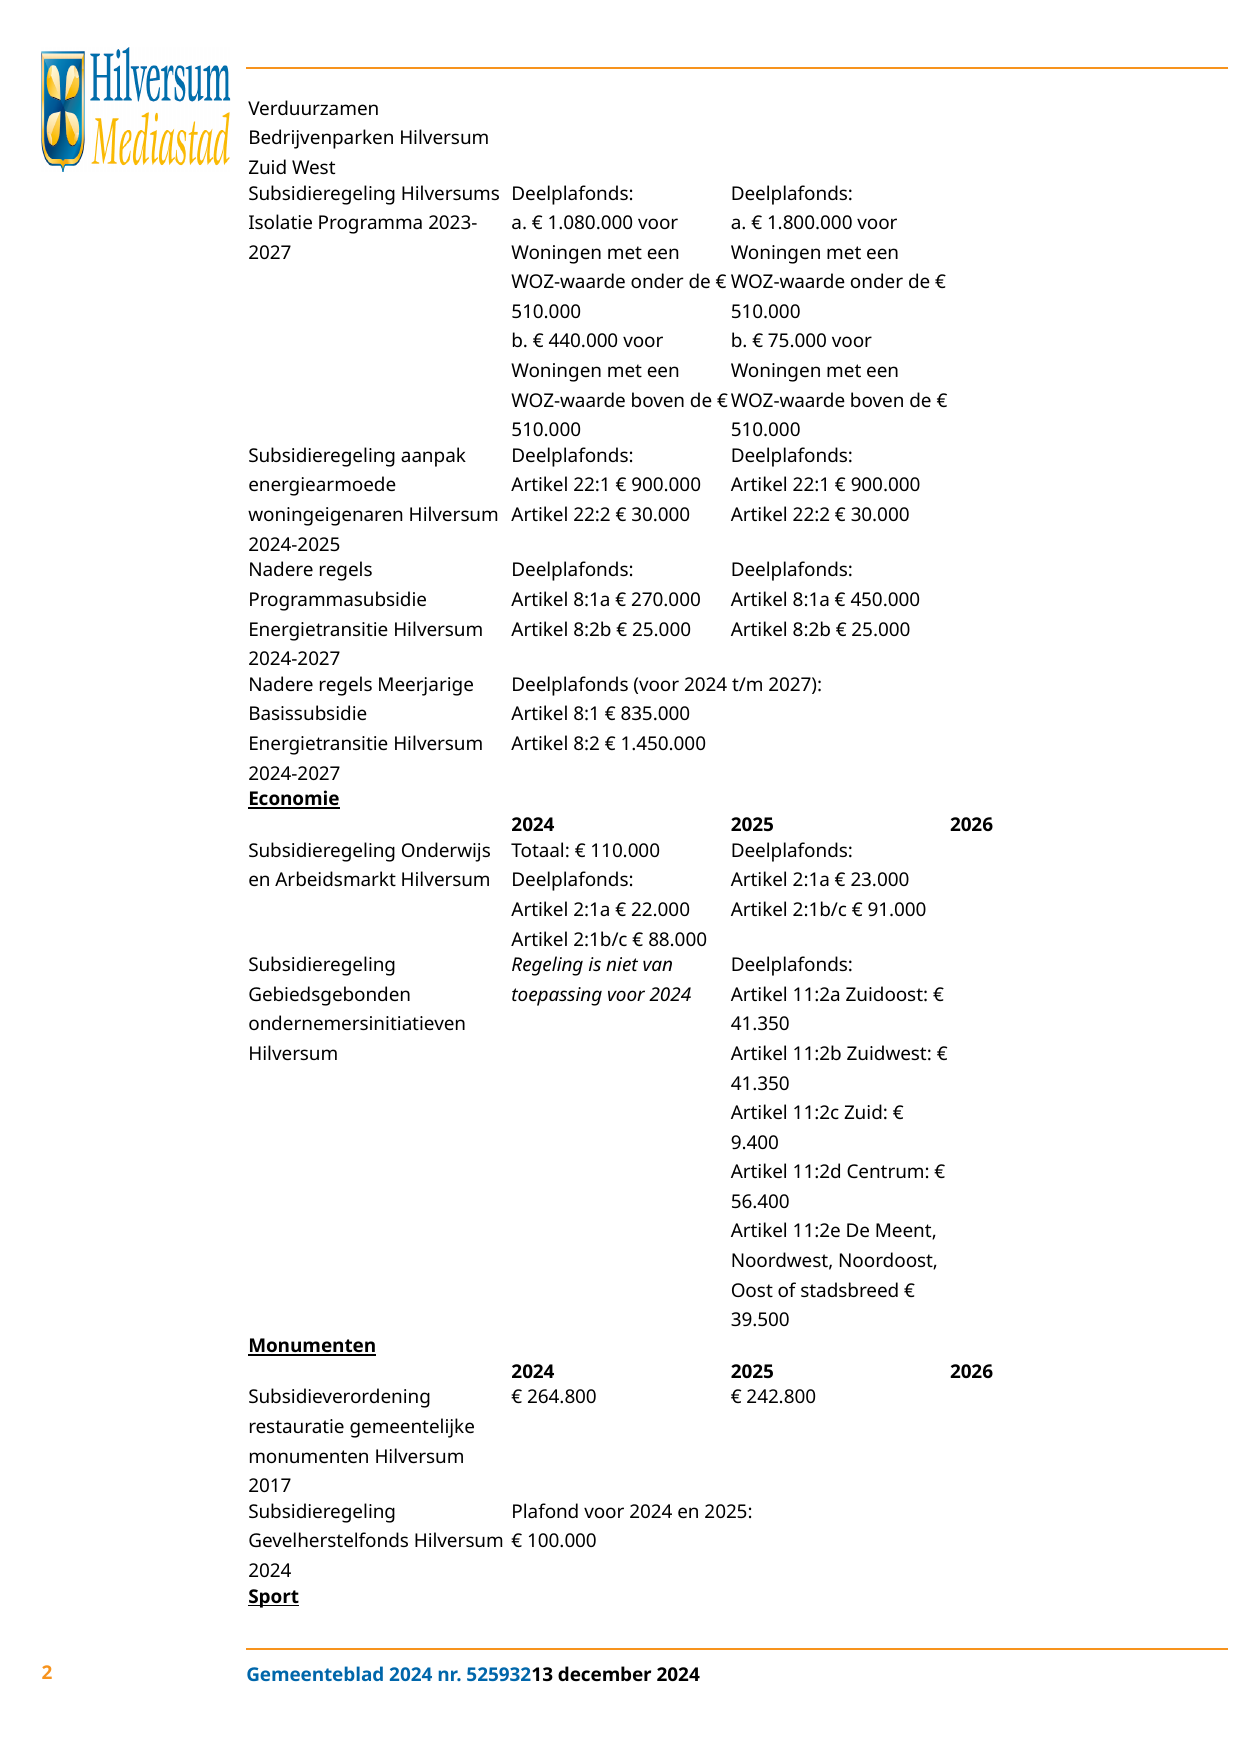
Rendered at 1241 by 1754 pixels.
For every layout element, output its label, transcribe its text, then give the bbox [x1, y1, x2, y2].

table_cell Verduurzamen Bedrijvenparken Hilversum Zuid West [248, 95, 511, 180]
table_cell Deelplafonds: Artikel 8:1a € 450.000 Artikel 8:2b € 25.000 [731, 557, 950, 671]
picture [41, 47, 231, 172]
table_cell [950, 837, 1152, 951]
table_cell [950, 671, 1152, 786]
table_cell Regeling is niet van toepassing voor 2024 [511, 951, 731, 1332]
table_cell Totaal: € 110.000 Deelplafonds: Artikel 2:1a € 22.000 Artikel 2:1b/c € 88.000 [511, 837, 731, 951]
table_cell Subsidieregeling Gevelherstelfonds Hilversum 2024 [248, 1498, 511, 1583]
table_cell Deelplafonds: Artikel 22:1 € 900.000 Artikel 22:2 € 30.000 [731, 442, 950, 557]
table_cell 2024 [511, 1358, 731, 1384]
table_cell 2024 [511, 811, 731, 837]
table_cell 2026 [950, 811, 1152, 837]
table_cell Deelplafonds: a. € 1.800.000 voor Woningen met een WOZ-waarde onder de € 510.000 b. € 75.000 voor Woningen met een WOZ-waarde boven de € 510.000 [731, 180, 950, 442]
table_cell [950, 1332, 1152, 1358]
table_cell [731, 95, 950, 180]
table_cell € 264.800 [511, 1384, 731, 1498]
table_cell Monumenten [248, 1332, 950, 1358]
table_cell [950, 786, 1152, 811]
table_cell Nadere regels Programmasubsidie Energietransitie Hilversum 2024-2027 [248, 557, 511, 671]
table_cell Sport [248, 1583, 950, 1609]
table_cell Subsidieverordening restauratie gemeentelijke monumenten Hilversum 2017 [248, 1384, 511, 1498]
table_cell Subsidieregeling aanpak energiearmoede woningeigenaren Hilversum 2024-2025 [248, 442, 511, 557]
table_cell [950, 1498, 1152, 1583]
table_cell Deelplafonds: Artikel 2:1a € 23.000 Artikel 2:1b/c € 91.000 [731, 837, 950, 951]
table_cell 2025 [731, 811, 950, 837]
table_cell € 242.800 [731, 1384, 950, 1498]
table_cell Deelplafonds: Artikel 8:1a € 270.000 Artikel 8:2b € 25.000 [511, 557, 731, 671]
table_cell [248, 811, 511, 837]
table_cell Deelplafonds (voor 2024 t/m 2027): Artikel 8:1 € 835.000 Artikel 8:2 € 1.450.000 [511, 671, 950, 786]
table_cell Deelplafonds: Artikel 22:1 € 900.000 Artikel 22:2 € 30.000 [511, 442, 731, 557]
table_cell Deelplafonds: Artikel 11:2a Zuidoost: € 41.350 Artikel 11:2b Zuidwest: € 41.350 Artikel 11:2c Zuid: € 9.400 Artikel 11:2d Centrum: € 56.400 Artikel 11:2e De Meent, Noordwest, Noordoost, Oost of stadsbreed € 39.500 [731, 951, 950, 1332]
table_cell [950, 1583, 1152, 1609]
table_cell Nadere regels Meerjarige Basissubsidie Energietransitie Hilversum 2024-2027 [248, 671, 511, 786]
table_cell Plafond voor 2024 en 2025: € 100.000 [511, 1498, 950, 1583]
table_cell [950, 95, 1152, 180]
table_cell Deelplafonds: a. € 1.080.000 voor Woningen met een WOZ-waarde onder de € 510.000 b. € 440.000 voor Woningen met een WOZ-waarde boven de € 510.000 [511, 180, 731, 442]
table_cell [950, 557, 1152, 671]
table_cell [511, 95, 731, 180]
table_cell [950, 951, 1152, 1332]
table_cell 2026 [950, 1358, 1152, 1384]
table_cell [950, 442, 1152, 557]
table_cell 2025 [731, 1358, 950, 1384]
table_cell Subsidieregeling Gebiedsgebonden ondernemersinitiatieven Hilversum [248, 951, 511, 1332]
table_cell [950, 180, 1152, 442]
table_cell Subsidieregeling Hilversums Isolatie Programma 2023-2027 [248, 180, 511, 442]
table_cell [950, 1384, 1152, 1498]
table_cell Economie [248, 786, 950, 811]
table_cell Subsidieregeling Onderwijs en Arbeidsmarkt Hilversum [248, 837, 511, 951]
table_cell [248, 1358, 511, 1384]
